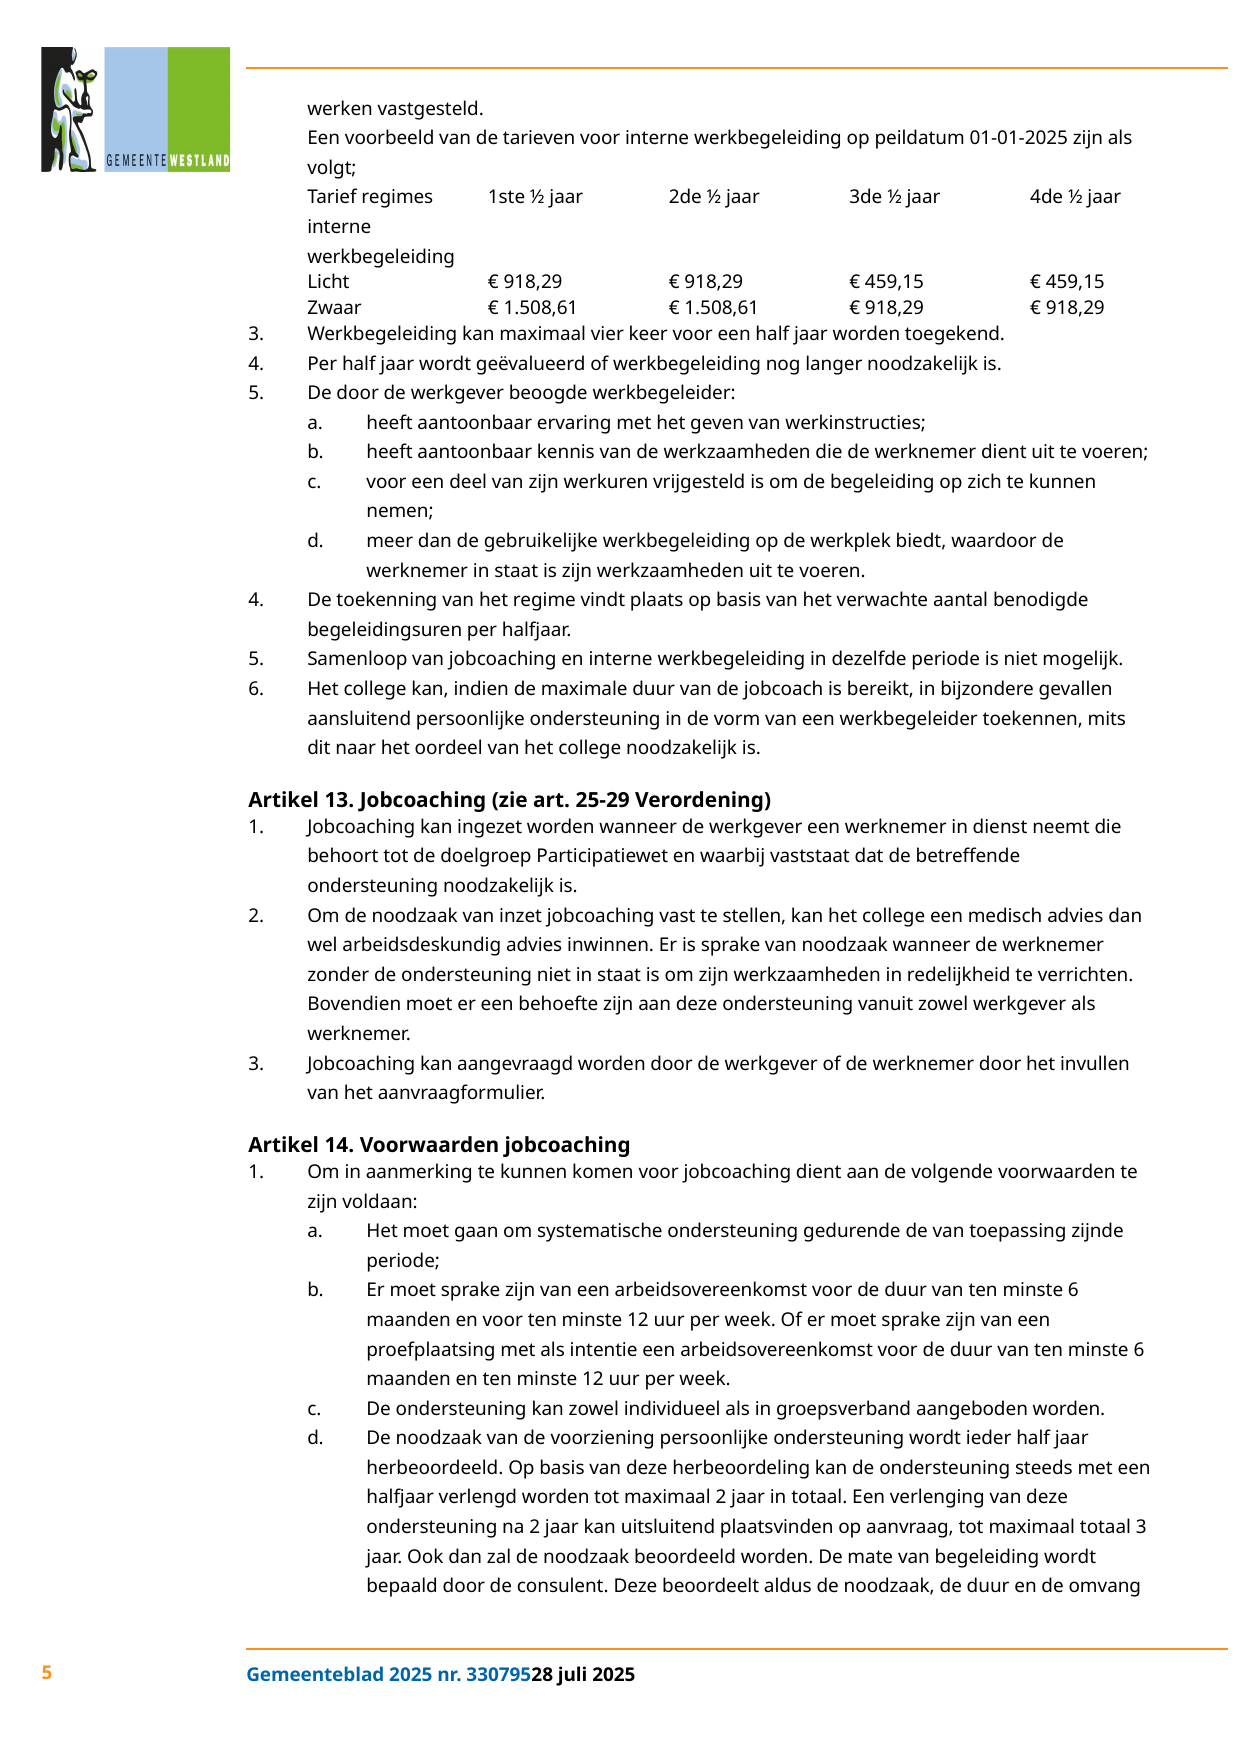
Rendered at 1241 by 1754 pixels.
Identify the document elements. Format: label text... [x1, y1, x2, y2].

table_header 1ste ½ jaar [488, 184, 668, 268]
list De noodzaak van de voorziening persoonlijke ondersteuning wordt ieder half jaar herbeoordeeld. Op basis van deze herbeoordeling kan de ondersteuning steeds met een halfjaar verlengd worden tot maximaal 2 jaar in totaal. Een verlenging van deze ondersteuning na 2 jaar kan uitsluitend plaatsvinden op aanvraag, tot maximaal totaal 3 jaar. Ook dan zal de noodzaak beoordeeld worden. De mate van begeleiding wordt bepaald door de consulent. Deze beoordeelt aldus de noodzaak, de duur en de omvang [307, 1424, 1152, 1598]
list werken vastgesteld. [248, 95, 1152, 121]
table_cell € 918,29 [849, 294, 1030, 320]
text Artikel 14. Voorwaarden jobcoaching [248, 1130, 1152, 1158]
table_cell € 918,29 [1030, 294, 1211, 320]
list voor een deel van zijn werkuren vrijgesteld is om de begeleiding op zich te kunnen nemen; [307, 468, 1152, 523]
table_cell Zwaar [307, 294, 488, 320]
list Jobcoaching kan ingezet worden wanneer de werkgever een werknemer in dienst neemt die behoort tot de doelgroep Participatiewet en waarbij vaststaat dat de betreffende ondersteuning noodzakelijk is. [248, 813, 1152, 898]
list heeft aantoonbaar ervaring met het geven van werkinstructies; [307, 409, 1152, 434]
list Per half jaar wordt geëvalueerd of werkbegeleiding nog langer noodzakelijk is. [248, 350, 1152, 375]
list De door de werkgever beoogde werkbegeleider: [248, 379, 1152, 405]
list Een voorbeeld van de tarieven voor interne werkbegeleiding op peildatum 01-01-2025 zijn als volgt; [248, 124, 1152, 180]
list Het moet gaan om systematische ondersteuning gedurende de van toepassing zijnde periode; [307, 1217, 1152, 1273]
table_cell Licht [307, 269, 488, 294]
table_header 2de ½ jaar [669, 184, 849, 268]
table_cell € 1.508,61 [488, 294, 668, 320]
list Om in aanmerking te kunnen komen voor jobcoaching dient aan de volgende voorwaarden te zijn voldaan: [248, 1158, 1152, 1213]
list Er moet sprake zijn van een arbeidsovereenkomst voor de duur van ten minste 6 maanden en voor ten minste 12 uur per week. Of er moet sprake zijn van een proefplaatsing met als intentie een arbeidsovereenkomst voor de duur van ten minste 6 maanden en ten minste 12 uur per week. [307, 1277, 1152, 1391]
picture [41, 47, 231, 172]
table_cell € 459,15 [1030, 269, 1211, 294]
list Samenloop van jobcoaching en interne werkbegeleiding in dezelfde periode is niet mogelijk. [248, 646, 1152, 671]
table_cell € 459,15 [849, 269, 1030, 294]
list Om de noodzaak van inzet jobcoaching vast te stellen, kan het college een medisch advies dan wel arbeidsdeskundig advies inwinnen. Er is sprake van noodzaak wanneer de werknemer zonder de ondersteuning niet in staat is om zijn werkzaamheden in redelijkheid te verrichten. Bovendien moet er een behoefte zijn aan deze ondersteuning vanuit zowel werkgever als werknemer. [248, 902, 1152, 1046]
list Jobcoaching kan aangevraagd worden door de werkgever of de werknemer door het invullen van het aanvraagformulier. [248, 1050, 1152, 1105]
table_cell € 918,29 [669, 269, 849, 294]
table_header 4de ½ jaar [1030, 184, 1211, 268]
table_header 3de ½ jaar [849, 184, 1030, 268]
list meer dan de gebruikelijke werkbegeleiding op de werkplek biedt, waardoor de werknemer in staat is zijn werkzaamheden uit te voeren. [307, 527, 1152, 582]
list Werkbegeleiding kan maximaal vier keer voor een half jaar worden toegekend. [248, 320, 1152, 346]
table_cell € 918,29 [488, 269, 668, 294]
list De toekenning van het regime vindt plaats op basis van het verwachte aantal benodigde begeleidingsuren per halfjaar. [248, 586, 1152, 642]
list heeft aantoonbaar kennis van de werkzaamheden die de werknemer dient uit te voeren; [307, 438, 1152, 464]
table_header Tarief regimes interne werkbegeleiding [307, 184, 488, 268]
list De ondersteuning kan zowel individueel als in groepsverband aangeboden worden. [307, 1395, 1152, 1421]
table_cell € 1.508,61 [669, 294, 849, 320]
list Het college kan, indien de maximale duur van de jobcoach is bereikt, in bijzondere gevallen aansluitend persoonlijke ondersteuning in de vorm van een werkbegeleider toekennen, mits dit naar het oordeel van het college noodzakelijk is. [248, 675, 1152, 760]
text Artikel 13. Jobcoaching (zie art. 25-29 Verordening) [248, 785, 1152, 813]
